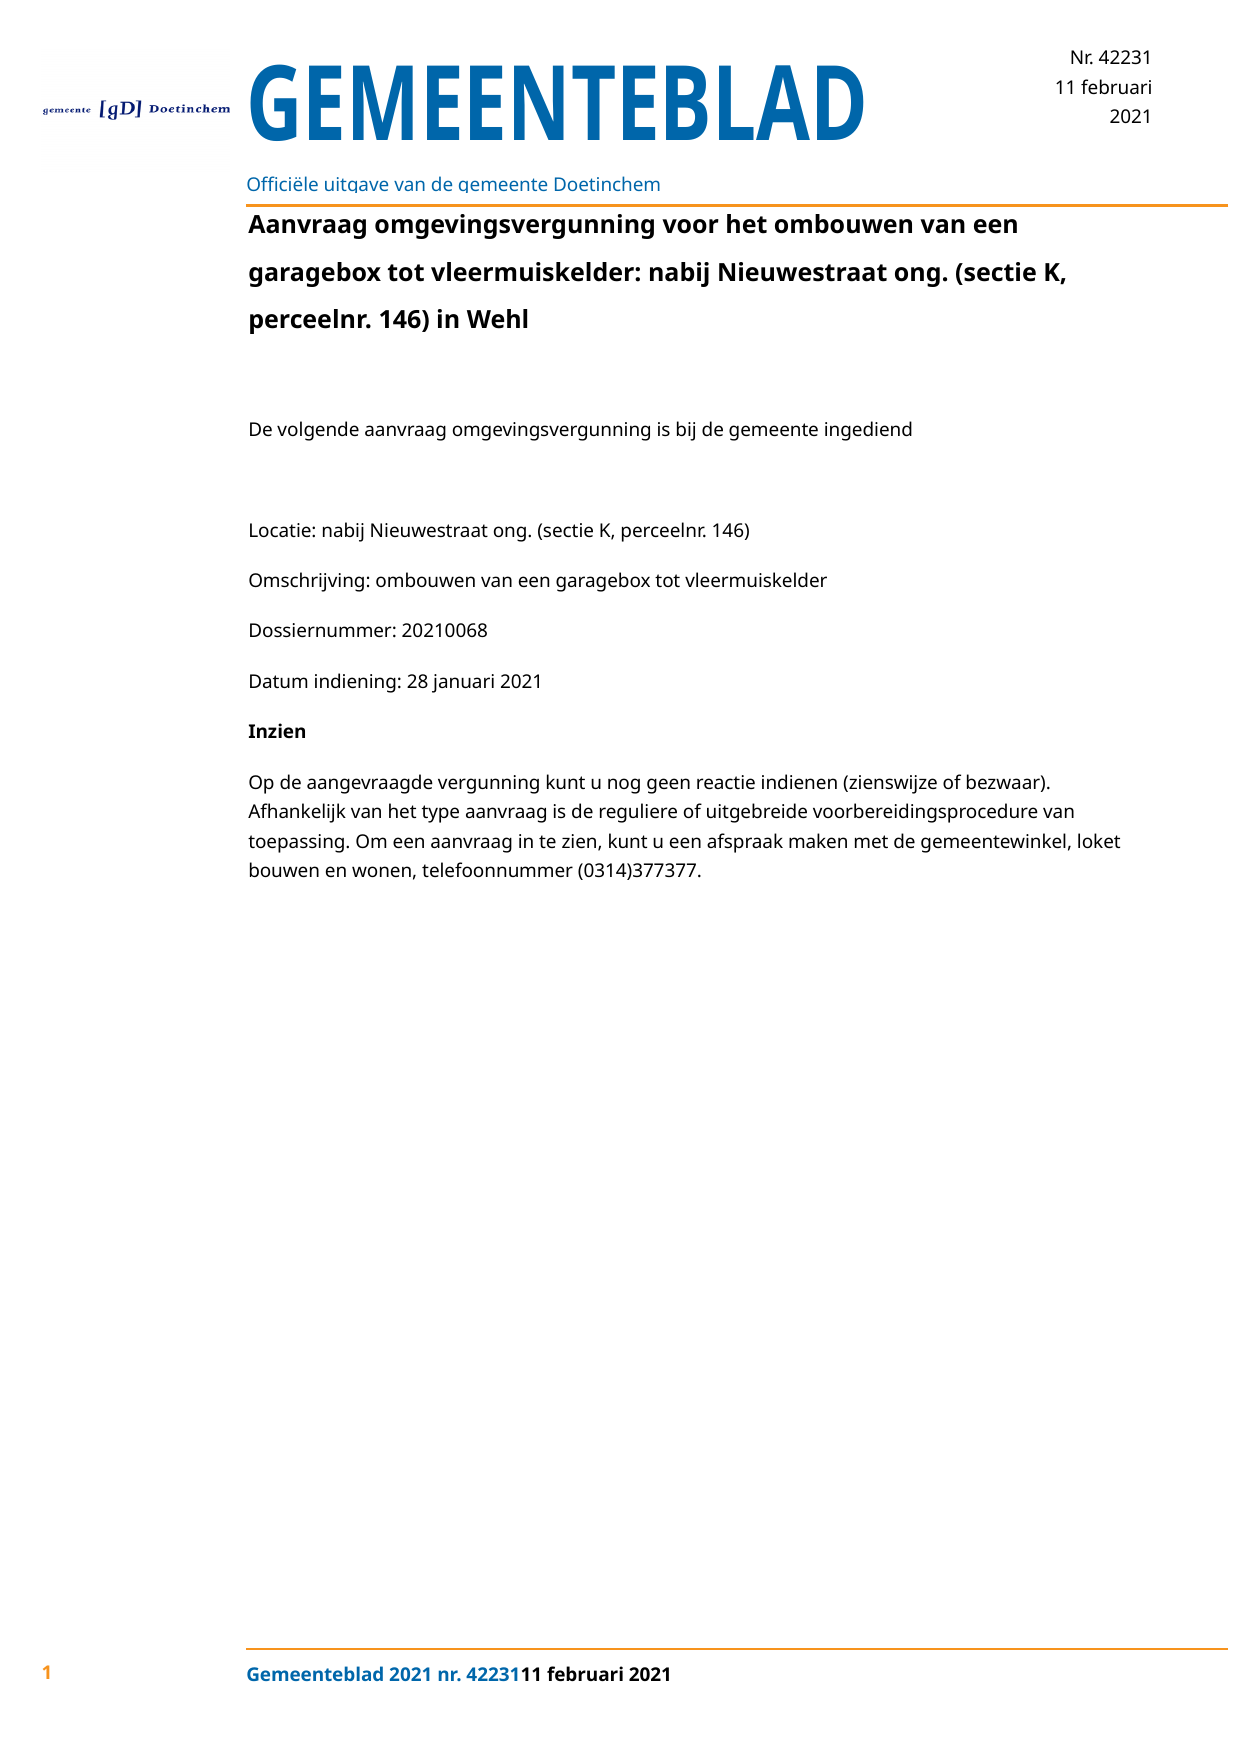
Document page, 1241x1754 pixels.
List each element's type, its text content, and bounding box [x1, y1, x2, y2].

text Locatie: nabij Nieuwestraat ong. (sectie K, perceelnr. 146) [248, 517, 1152, 542]
text Omschrijving: ombouwen van een garagebox tot vleermuiskelder [248, 567, 1152, 593]
picture [41, 47, 231, 172]
text Inzien [248, 718, 1152, 744]
text Datum indiening: 28 januari 2021 [248, 668, 1152, 694]
text Aanvraag omgevingsvergunning voor het ombouwen van een garagebox tot vleermuiskelder: nabij Nieuwestraat ong. (sectie K, perceelnr. 146) in Wehl [248, 207, 1152, 336]
text Dossiernummer: 20210068 [248, 618, 1152, 643]
text Op de aangevraagde vergunning kunt u nog geen reactie indienen (zienswijze of bezwaar). Afhankelijk van het type aanvraag is de reguliere of uitgebreide voorbereidingsprocedure van toepassing. Om een aanvraag in te zien, kunt u een afspraak maken met de gemeentewinkel, loket bouwen en wonen, telefoonnummer (0314)377377. [248, 769, 1152, 883]
text De volgende aanvraag omgevingsvergunning is bij de gemeente ingediend [248, 416, 1152, 442]
